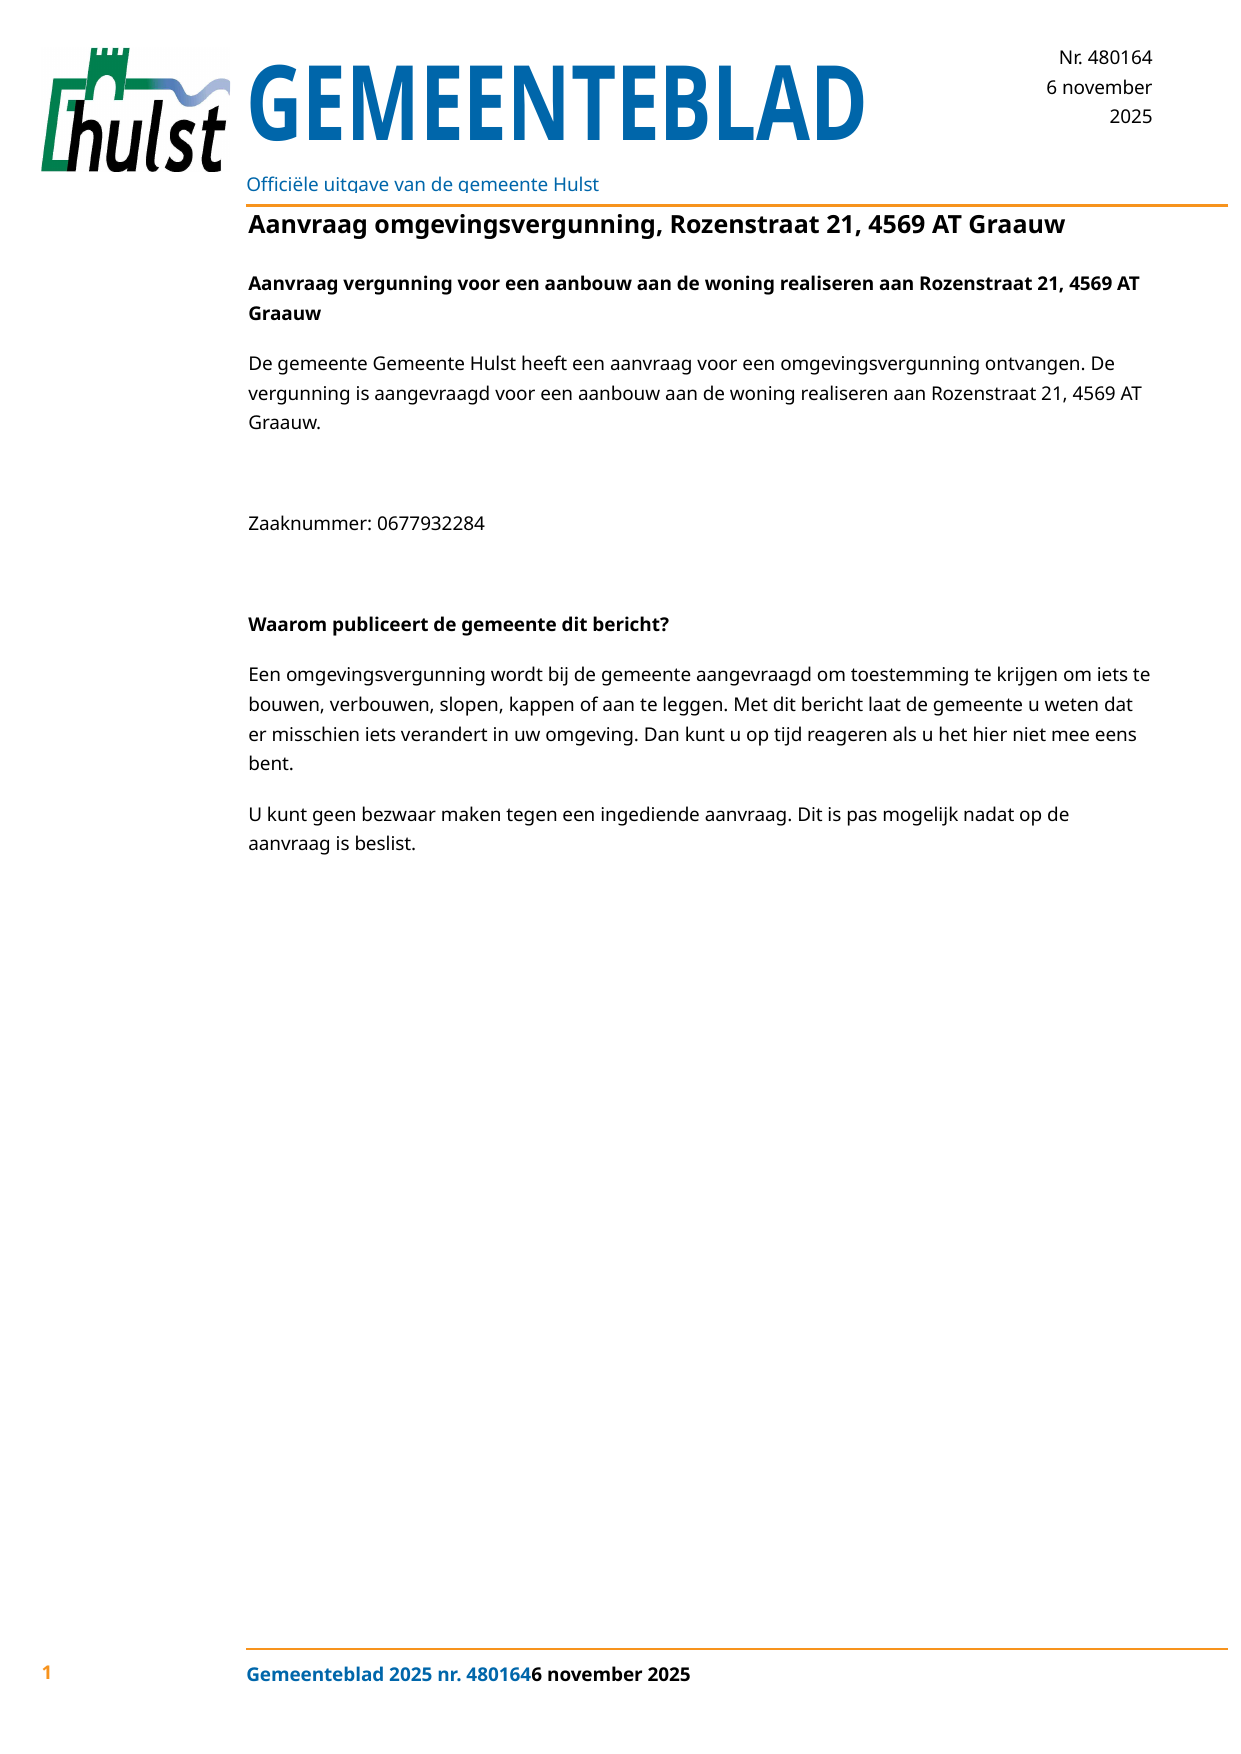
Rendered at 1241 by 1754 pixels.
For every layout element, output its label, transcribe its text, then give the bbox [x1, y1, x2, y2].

text U kunt geen bezwaar maken tegen een ingediende aanvraag. Dit is pas mogelijk nadat op de aanvraag is beslist. [248, 801, 1152, 856]
text Aanvraag omgevingsvergunning, Rozenstraat 21, 4569 AT Graauw [248, 207, 1152, 241]
text Aanvraag vergunning voor een aanbouw aan de woning realiseren aan Rozenstraat 21, 4569 AT Graauw [248, 270, 1152, 326]
picture [41, 47, 231, 172]
text Zaaknummer: 0677932284 [248, 510, 1152, 536]
text De gemeente Gemeente Hulst heeft een aanvraag voor een omgevingsvergunning ontvangen. De vergunning is aangevraagd voor een aanbouw aan de woning realiseren aan Rozenstraat 21, 4569 AT Graauw. [248, 350, 1152, 435]
text Een omgevingsvergunning wordt bij de gemeente aangevraagd om toestemming te krijgen om iets te bouwen, verbouwen, slopen, kappen of aan te leggen. Met dit bericht laat de gemeente u weten dat er misschien iets verandert in uw omgeving. Dan kunt u op tijd reageren als u het hier niet mee eens bent. [248, 662, 1152, 776]
text Waarom publiceert de gemeente dit bericht? [248, 611, 1152, 637]
